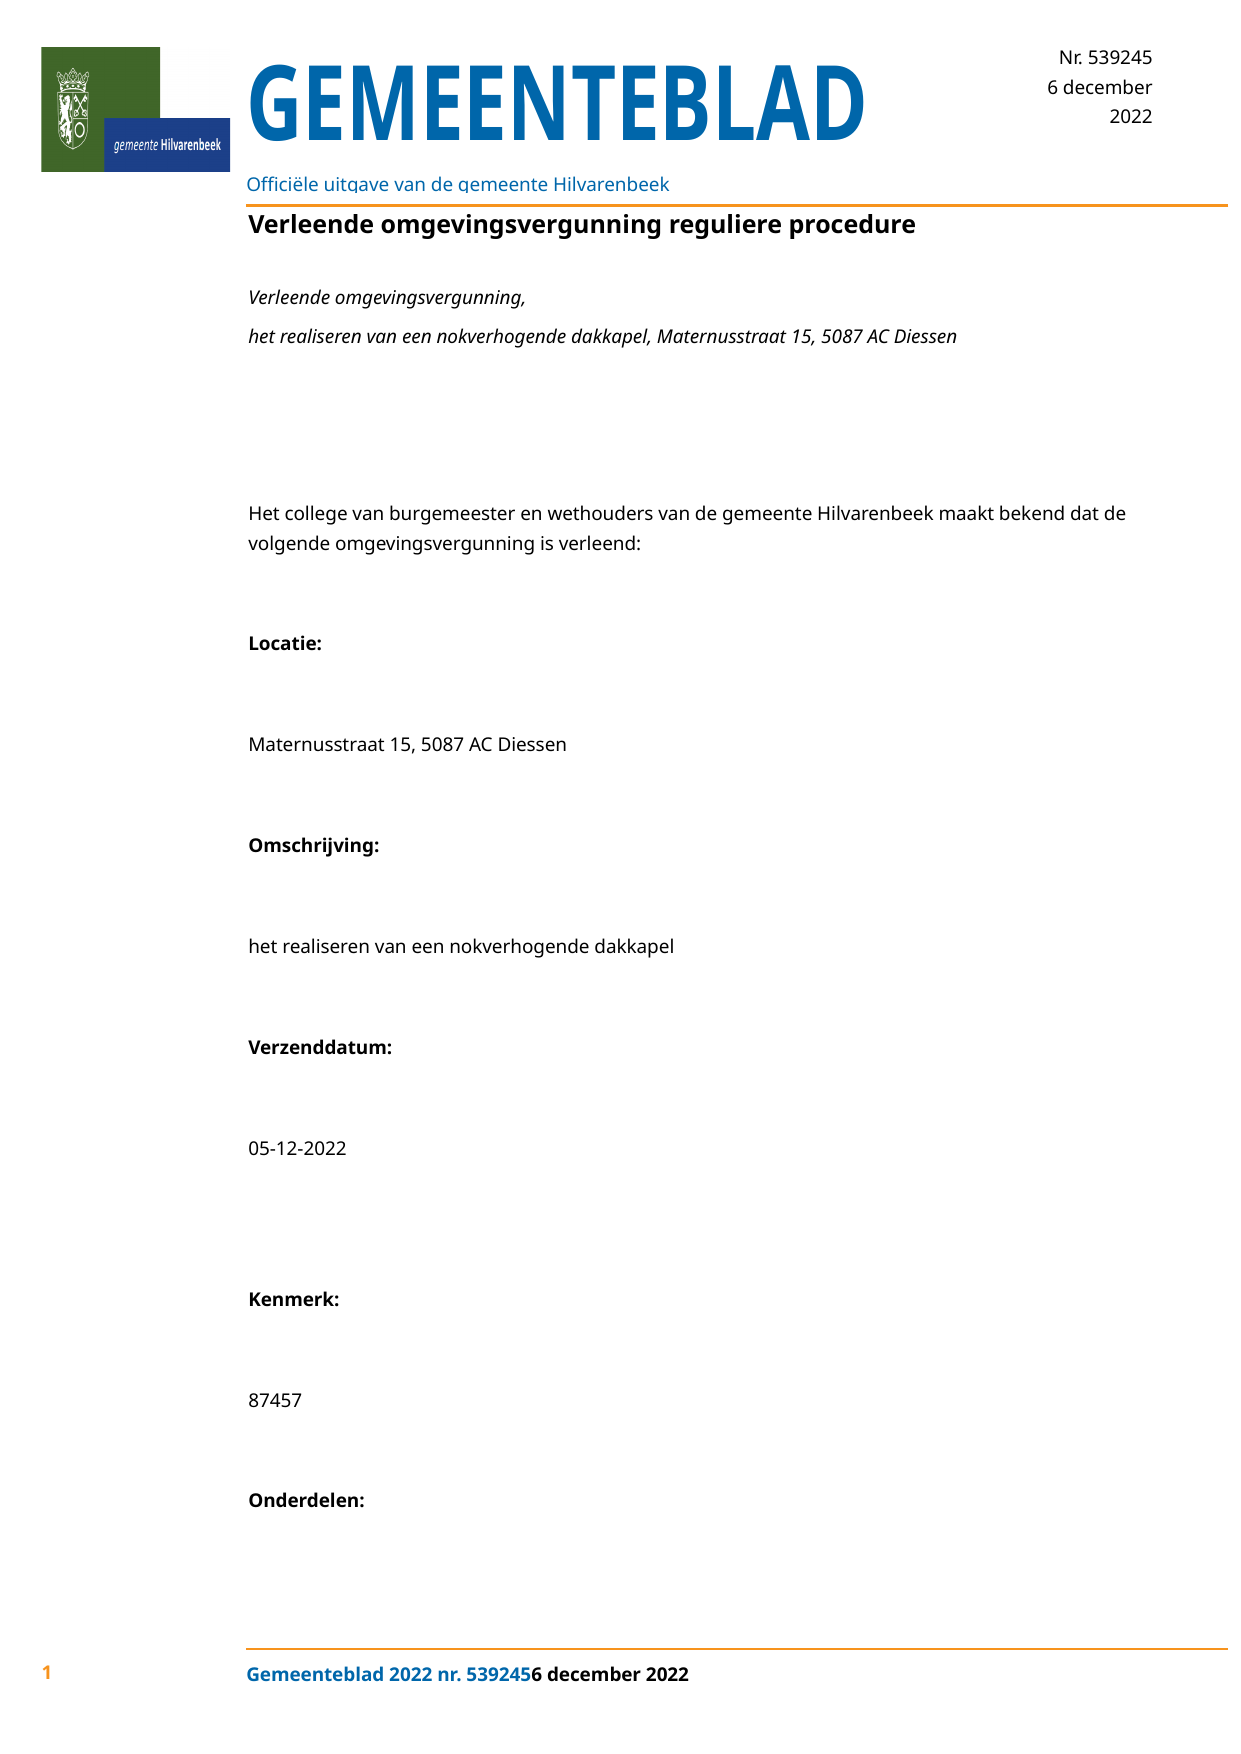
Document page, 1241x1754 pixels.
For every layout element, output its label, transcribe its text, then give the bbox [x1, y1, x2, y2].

picture [41, 47, 231, 172]
text 87457 [248, 1387, 1152, 1412]
text Maternusstraat 15, 5087 AC Diessen [248, 731, 1152, 757]
text Omschrijving: [248, 832, 1152, 858]
text het realiseren van een nokverhogende dakkapel [248, 933, 1152, 959]
text Het college van burgemeester en wethouders van de gemeente Hilvarenbeek maakt bekend dat de volgende omgevingsvergunning is verleend: [248, 500, 1152, 555]
text Locatie: [248, 631, 1152, 656]
text 05-12-2022 [248, 1135, 1152, 1160]
text Verzenddatum: [248, 1034, 1152, 1059]
text Onderdelen: [248, 1488, 1152, 1513]
text Verleende omgevingsvergunning, [248, 284, 1152, 309]
text Kenmerk: [248, 1286, 1152, 1312]
text het realiseren van een nokverhogende dakkapel, Maternusstraat 15, 5087 AC Diessen [248, 323, 1152, 349]
text Verleende omgevingsvergunning reguliere procedure [248, 207, 1152, 241]
